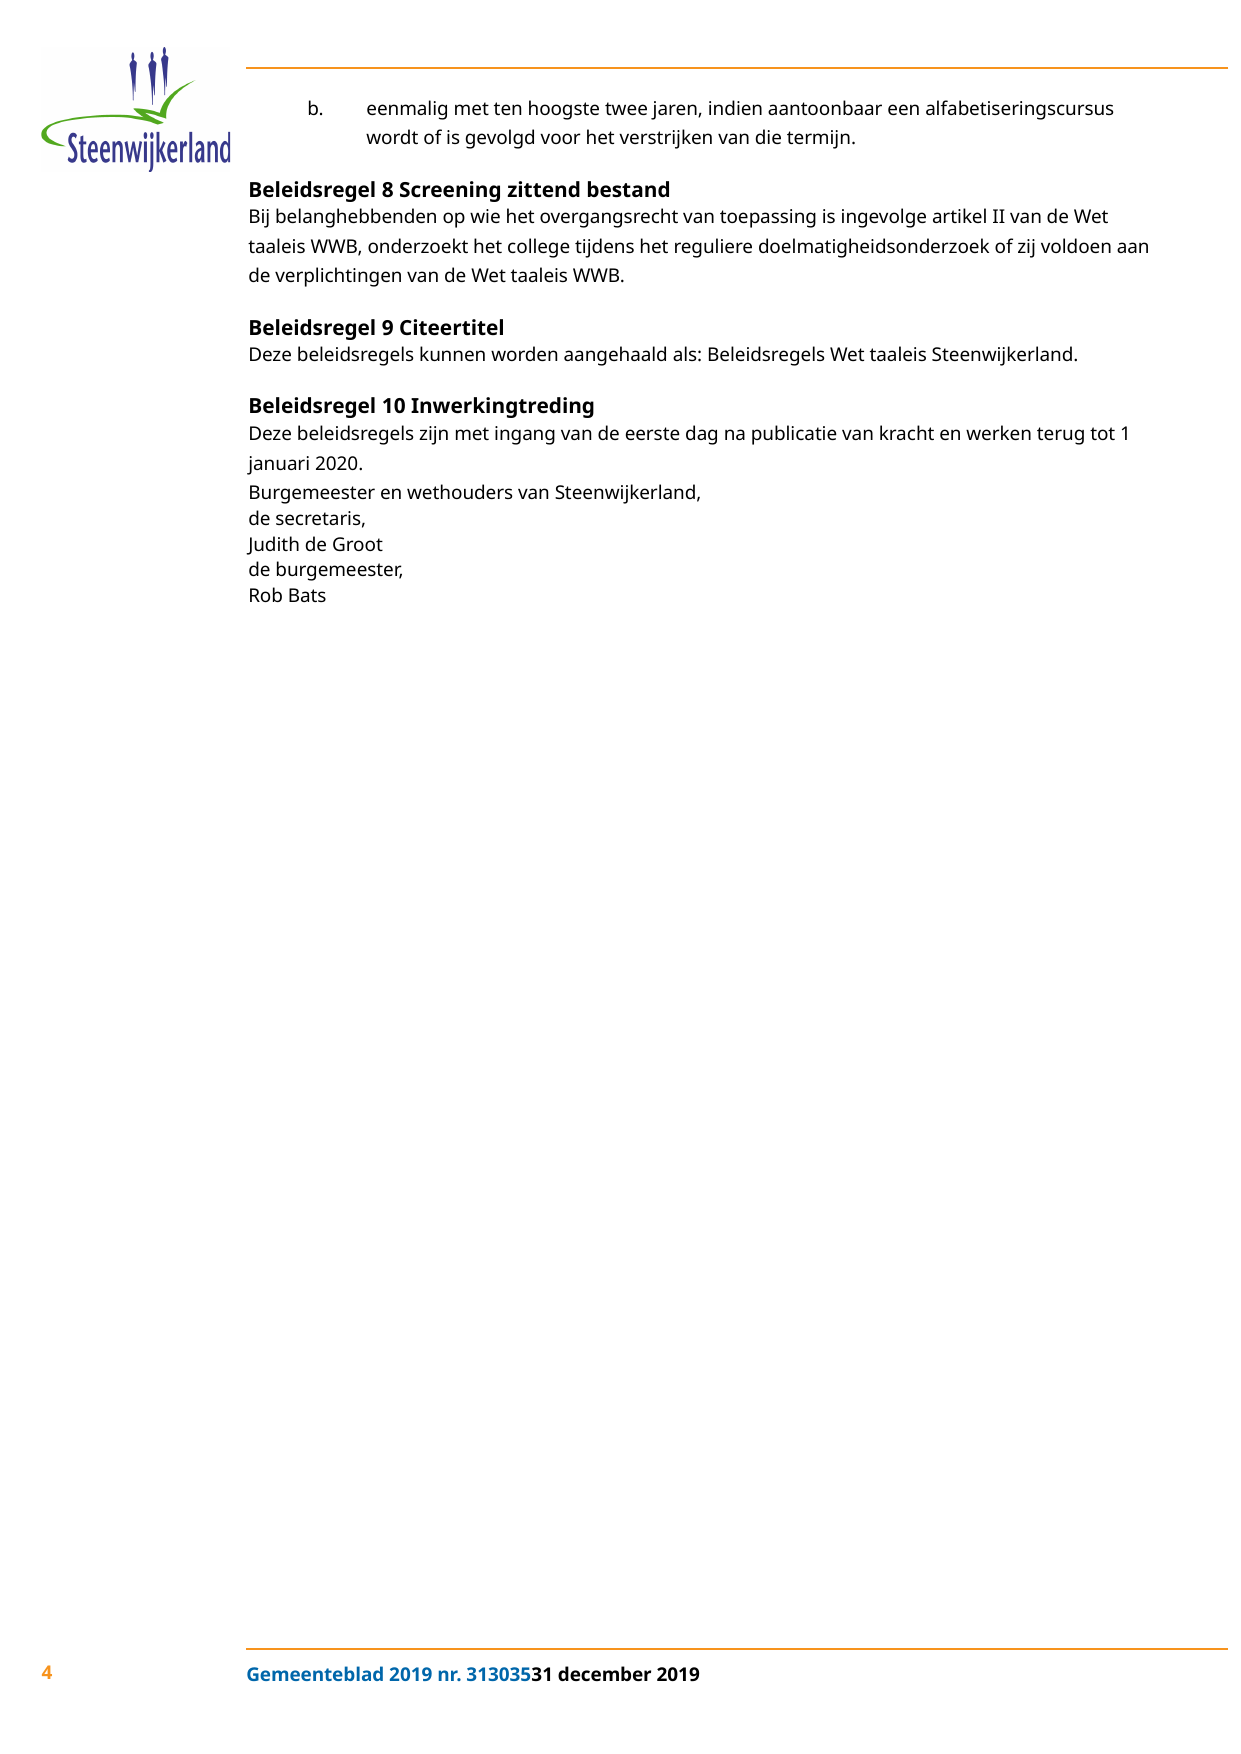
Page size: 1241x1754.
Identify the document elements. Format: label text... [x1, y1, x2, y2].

text Judith de Groot [248, 531, 1152, 556]
text Beleidsregel 9 Citeertitel [248, 313, 1152, 341]
text Rob Bats [248, 582, 1152, 608]
text Bij belanghebbenden op wie het overgangsrecht van toepassing is ingevolge artikel II van de Wet taaleis WWB, onderzoekt het college tijdens het reguliere doelmatigheidsonderzoek of zij voldoen aan de verplichtingen van de Wet taaleis WWB. [248, 203, 1152, 288]
picture [41, 47, 231, 172]
text Deze beleidsregels zijn met ingang van de eerste dag na publicatie van kracht en werken terug tot 1 januari 2020. [248, 420, 1152, 475]
text Burgemeester en wethouders van Steenwijkerland, [248, 479, 1152, 505]
list eenmalig met ten hoogste twee jaren, indien aantoonbaar een alfabetiseringscursus wordt of is gevolgd voor het verstrijken van die termijn. [307, 95, 1152, 150]
text de burgemeester, [248, 556, 1152, 582]
text Deze beleidsregels kunnen worden aangehaald als: Beleidsregels Wet taaleis Steenwijkerland. [248, 341, 1152, 367]
text Beleidsregel 10 Inwerkingtreding [248, 392, 1152, 420]
text Beleidsregel 8 Screening zittend bestand [248, 175, 1152, 203]
text de secretaris, [248, 505, 1152, 531]
